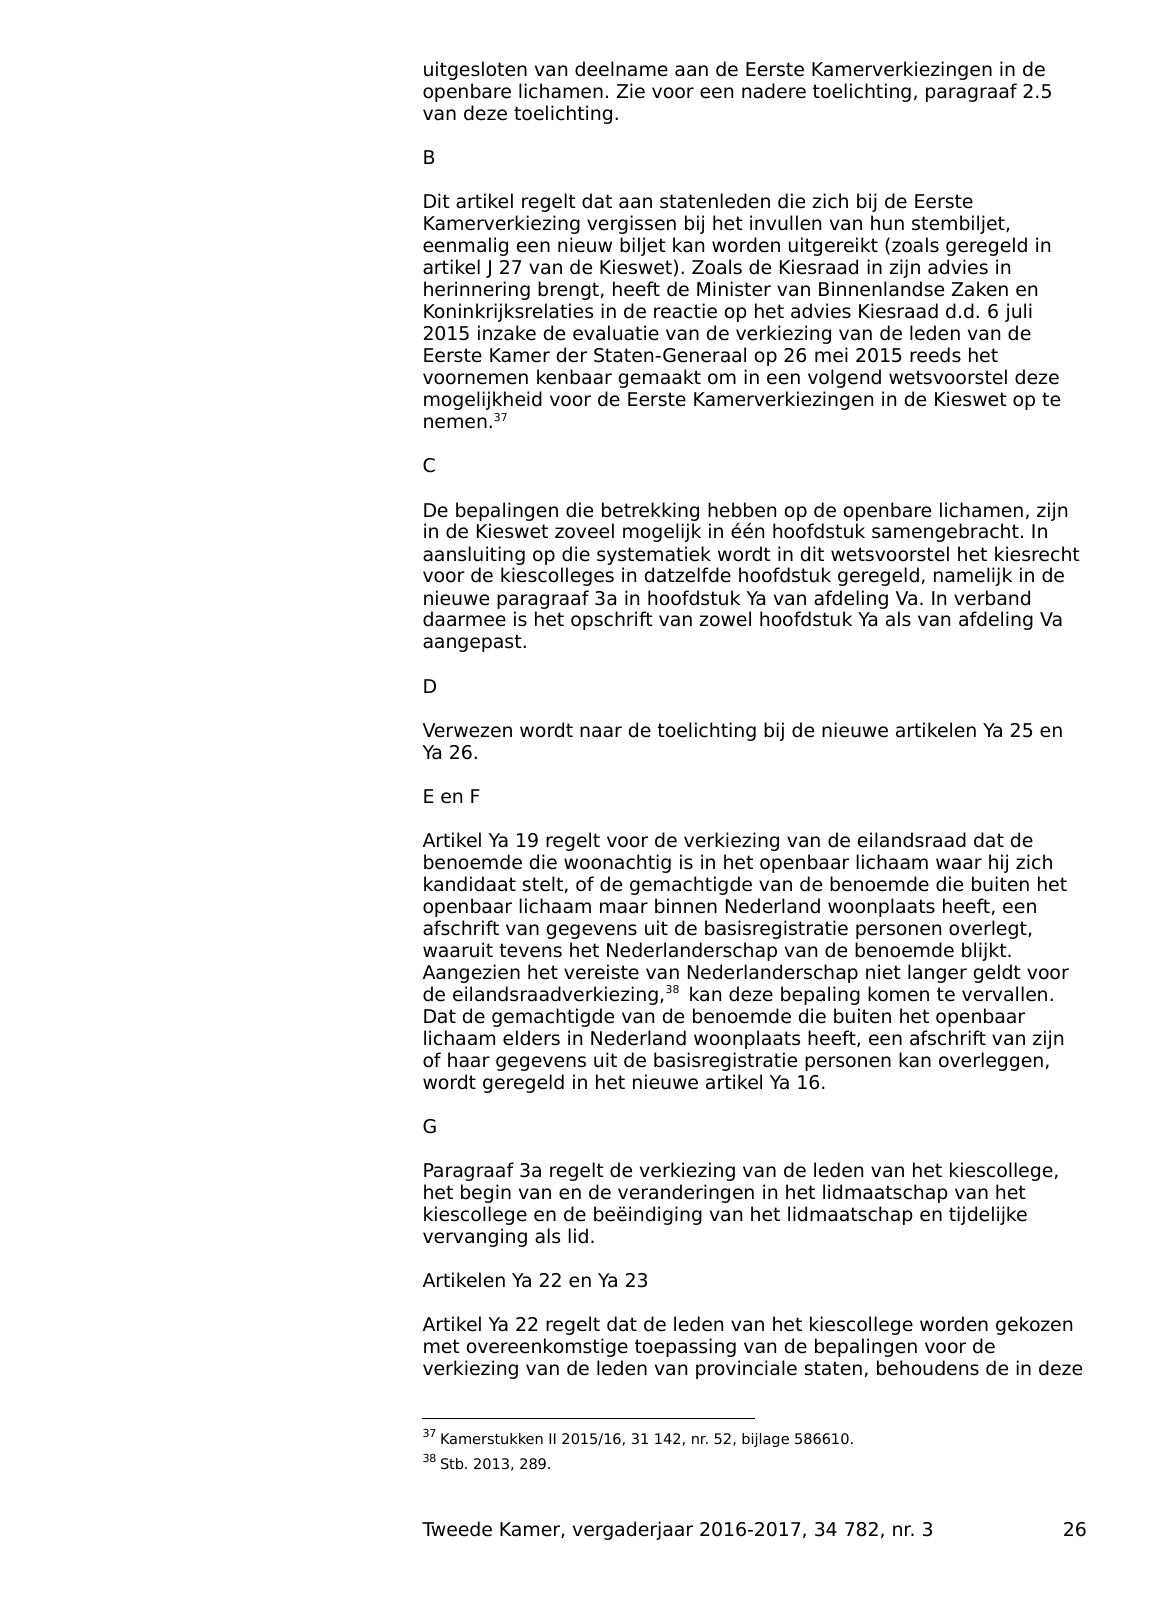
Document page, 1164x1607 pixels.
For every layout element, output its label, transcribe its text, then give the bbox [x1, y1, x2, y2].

subtitle E en F [422, 786, 1087, 808]
subtitle C [422, 455, 1087, 477]
subtitle Artikelen Ya 22 en Ya 23 [422, 1270, 1087, 1292]
text Stb. 2013, 289. [422, 1452, 1087, 1474]
text Artikel Ya 22 regelt dat de leden van het kiescollege worden gekozen met overeenkomstige toepassing van de bepalingen voor de verkiezing van de leden van provinciale staten, behoudens de in deze [422, 1314, 1087, 1380]
text Verwezen wordt naar de toelichting bij de nieuwe artikelen Ya 25 en Ya 26. [422, 720, 1087, 764]
text Kamerstukken II 2015/16, 31 142, nr. 52, bijlage 586610. [422, 1427, 1087, 1449]
text Paragraaf 3a regelt de verkiezing van de leden van het kiescollege, het begin van en de veranderingen in het lidmaatschap van het kiescollege en de beëindiging van het lidmaatschap en tijdelijke vervanging als lid. [422, 1160, 1087, 1248]
text De bepalingen die betrekking hebben op de openbare lichamen, zijn in de Kieswet zoveel mogelijk in één hoofdstuk samengebracht. In aansluiting op die systematiek wordt in dit wetsvoorstel het kiesrecht voor de kiescolleges in datzelfde hoofdstuk geregeld, namelijk in de nieuwe paragraaf 3a in hoofdstuk Ya van afdeling Va. In verband daarmee is het opschrift van zowel hoofdstuk Ya als van afdeling Va aangepast. [422, 499, 1087, 653]
text Artikel Ya 19 regelt voor de verkiezing van de eilandsraad dat de benoemde die woonachtig is in het openbaar lichaam waar hij zich kandidaat stelt, of de gemachtigde van de benoemde die buiten het openbaar lichaam maar binnen Nederland woonplaats heeft, een afschrift van gegevens uit de basisregistratie personen overlegt, waaruit tevens het Nederlanderschap van de benoemde blijkt. Aangezien het vereiste van Nederlanderschap niet langer geldt voor de eilandsraadverkiezing, kan deze bepaling komen te vervallen. Dat de gemachtigde van de benoemde die buiten het openbaar lichaam elders in Nederland woonplaats heeft, een afschrift van zijn of haar gegevens uit de basisregistratie personen kan overleggen, wordt geregeld in het nieuwe artikel Ya 16. [422, 830, 1087, 1094]
subtitle D [422, 676, 1087, 697]
subtitle B [422, 147, 1087, 169]
text Dit artikel regelt dat aan statenleden die zich bij de Eerste Kamerverkiezing vergissen bij het invullen van hun stembiljet, eenmalig een nieuw biljet kan worden uitgereikt (zoals geregeld in artikel J 27 van de Kieswet). Zoals de Kiesraad in zijn advies in herinnering brengt, heeft de Minister van Binnenlandse Zaken en Koninkrijksrelaties in de reactie op het advies Kiesraad d.d. 6 juli 2015 inzake de evaluatie van de verkiezing van de leden van de Eerste Kamer der Staten-Generaal op 26 mei 2015 reeds het voornemen kenbaar gemaakt om in een volgend wetsvoorstel deze mogelijkheid voor de Eerste Kamerverkiezingen in de Kieswet op te nemen. [422, 191, 1087, 433]
subtitle G [422, 1116, 1087, 1138]
text uitgesloten van deelname aan de Eerste Kamerverkiezingen in de openbare lichamen. Zie voor een nadere toelichting, paragraaf 2.5 van deze toelichting. [422, 59, 1087, 125]
